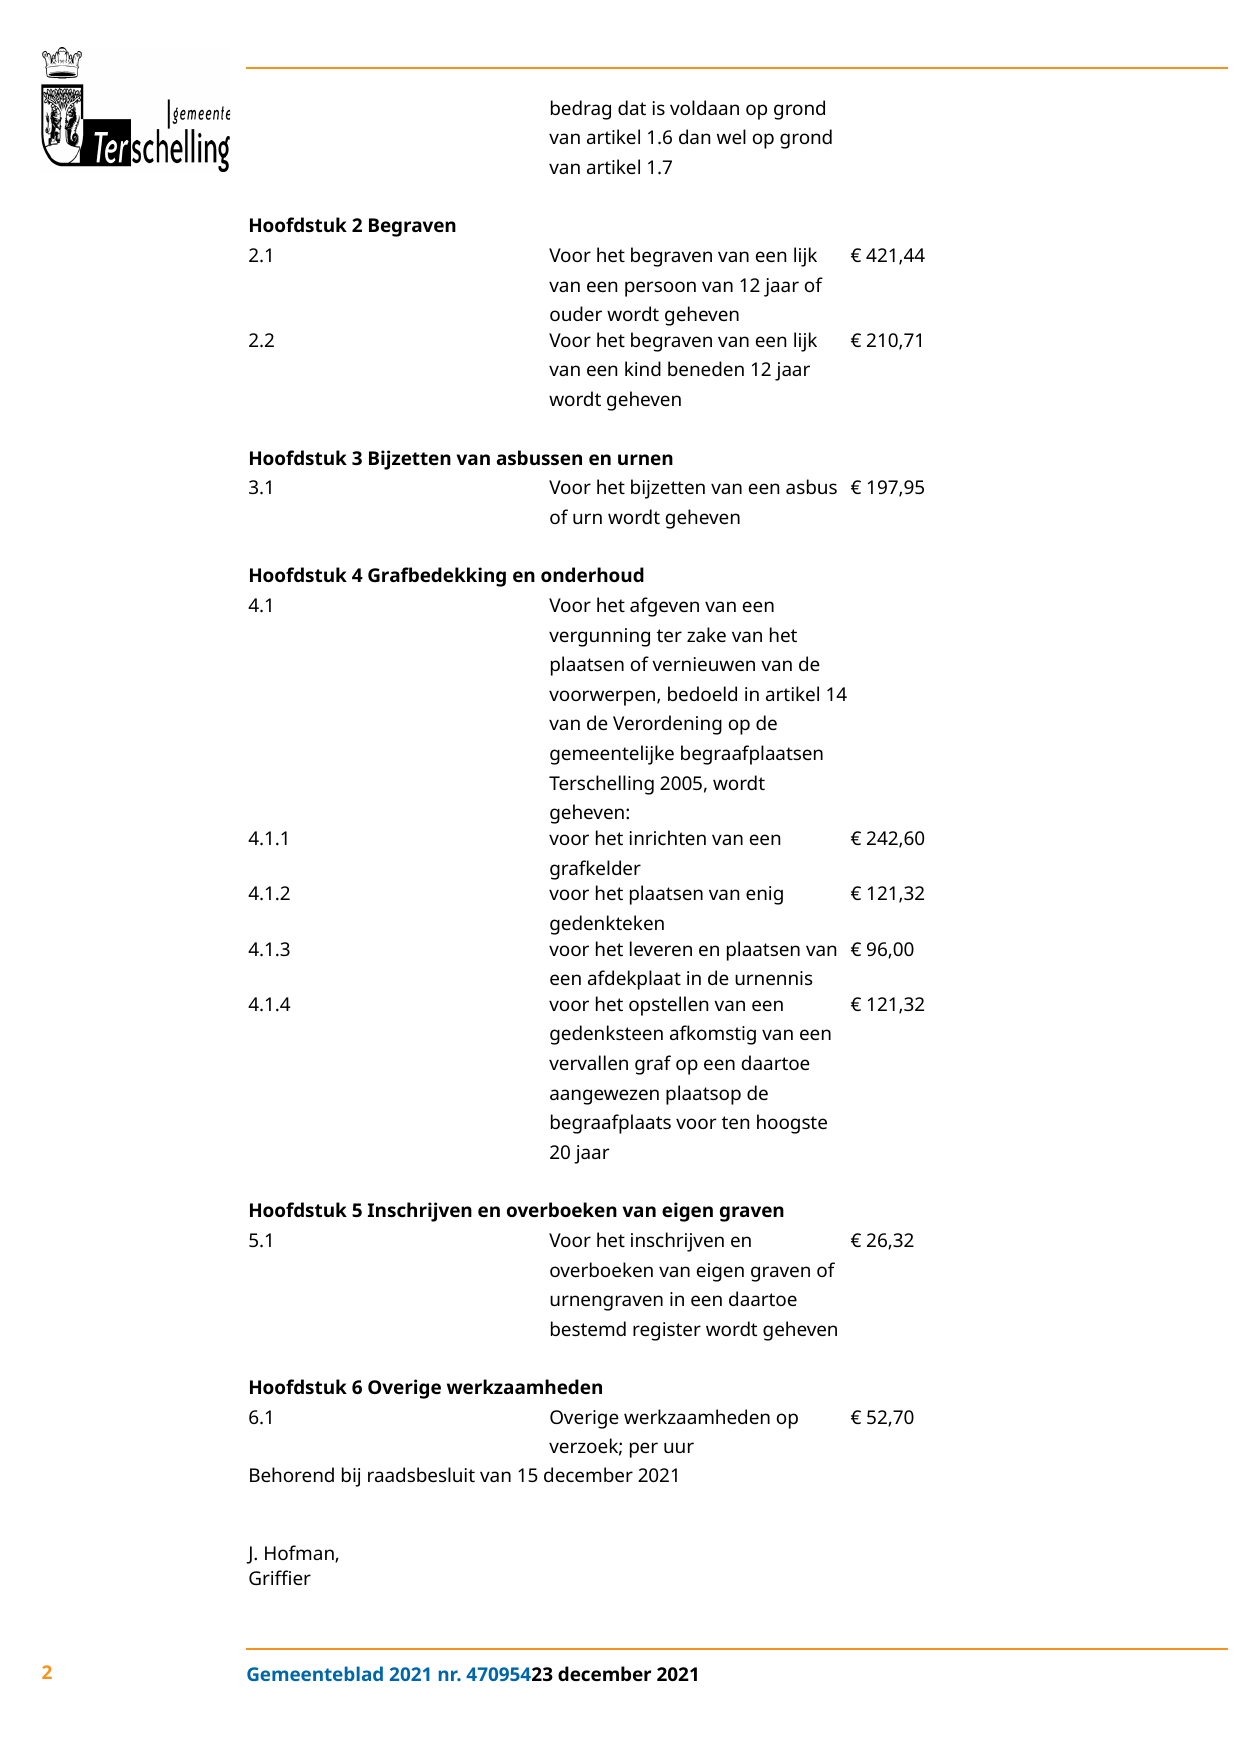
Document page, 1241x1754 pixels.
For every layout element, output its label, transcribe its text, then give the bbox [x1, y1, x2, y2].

table_header 6.1 [248, 1404, 549, 1459]
table_cell voor het opstellen van een gedenksteen afkomstig van een vervallen graf op een daartoe aangewezen plaatsop de begraafplaats voor ten hoogste 20 jaar [549, 991, 850, 1165]
text J. Hofman, [248, 1540, 1152, 1566]
table_cell 4.1.1 [248, 825, 549, 880]
table_cell 4.1.4 [248, 991, 549, 1165]
table_cell voor het plaatsen van enig gedenkteken [549, 880, 850, 936]
picture [41, 47, 231, 172]
table_cell voor het inrichten van een grafkelder [549, 825, 850, 880]
table_header € 52,70 [850, 1404, 1152, 1459]
table_cell 4.1.3 [248, 936, 549, 991]
table_cell Voor het begraven van een lijk van een kind beneden 12 jaar wordt geheven [549, 327, 850, 412]
text Hoofdstuk 2 Begraven [248, 212, 1152, 238]
table_header 3.1 [248, 475, 549, 530]
text Hoofdstuk 3 Bijzetten van asbussen en urnen [248, 445, 1152, 471]
table_cell € 210,71 [850, 327, 1152, 412]
table_cell 4.1.2 [248, 880, 549, 936]
text Hoofdstuk 6 Overige werkzaamheden [248, 1374, 1152, 1400]
table_header Voor het inschrijven en overboeken van eigen graven of urnengraven in een daartoe bestemd register wordt geheven [549, 1227, 850, 1342]
text Hoofdstuk 4 Grafbedekking en onderhoud [248, 563, 1152, 588]
table_header [850, 592, 1152, 825]
table_cell € 96,00 [850, 936, 1152, 991]
table_header 4.1 [248, 592, 549, 825]
table_header Voor het afgeven van een vergunning ter zake van het plaatsen of vernieuwen van de voorwerpen, bedoeld in artikel 14 van de Verordening op de gemeentelijke begraafplaatsen Terschelling 2005, wordt geheven: [549, 592, 850, 825]
text Behorend bij raadsbesluit van 15 december 2021 [248, 1463, 1152, 1488]
table_header 5.1 [248, 1227, 549, 1342]
table_header Voor het begraven van een lijk van een persoon van 12 jaar of ouder wordt geheven [549, 242, 850, 327]
table_header Overige werkzaamheden op verzoek; per uur [549, 1404, 850, 1459]
text Griffier [248, 1566, 1152, 1591]
table_cell € 121,32 [850, 991, 1152, 1165]
table_cell bedrag dat is voldaan op grond van artikel 1.6 dan wel op grond van artikel 1.7 [549, 95, 850, 180]
text Hoofdstuk 5 Inschrijven en overboeken van eigen graven [248, 1197, 1152, 1223]
table_header € 26,32 [850, 1227, 1152, 1342]
table_header Voor het bijzetten van een asbus of urn wordt geheven [549, 475, 850, 530]
table_cell € 121,32 [850, 880, 1152, 936]
table_header 2.1 [248, 242, 549, 327]
table_header € 421,44 [850, 242, 1152, 327]
table_cell [850, 95, 1152, 180]
table_cell € 242,60 [850, 825, 1152, 880]
table_cell voor het leveren en plaatsen van een afdekplaat in de urnennis [549, 936, 850, 991]
table_cell 2.2 [248, 327, 549, 412]
table_cell [248, 95, 549, 180]
table_header € 197,95 [850, 475, 1152, 530]
